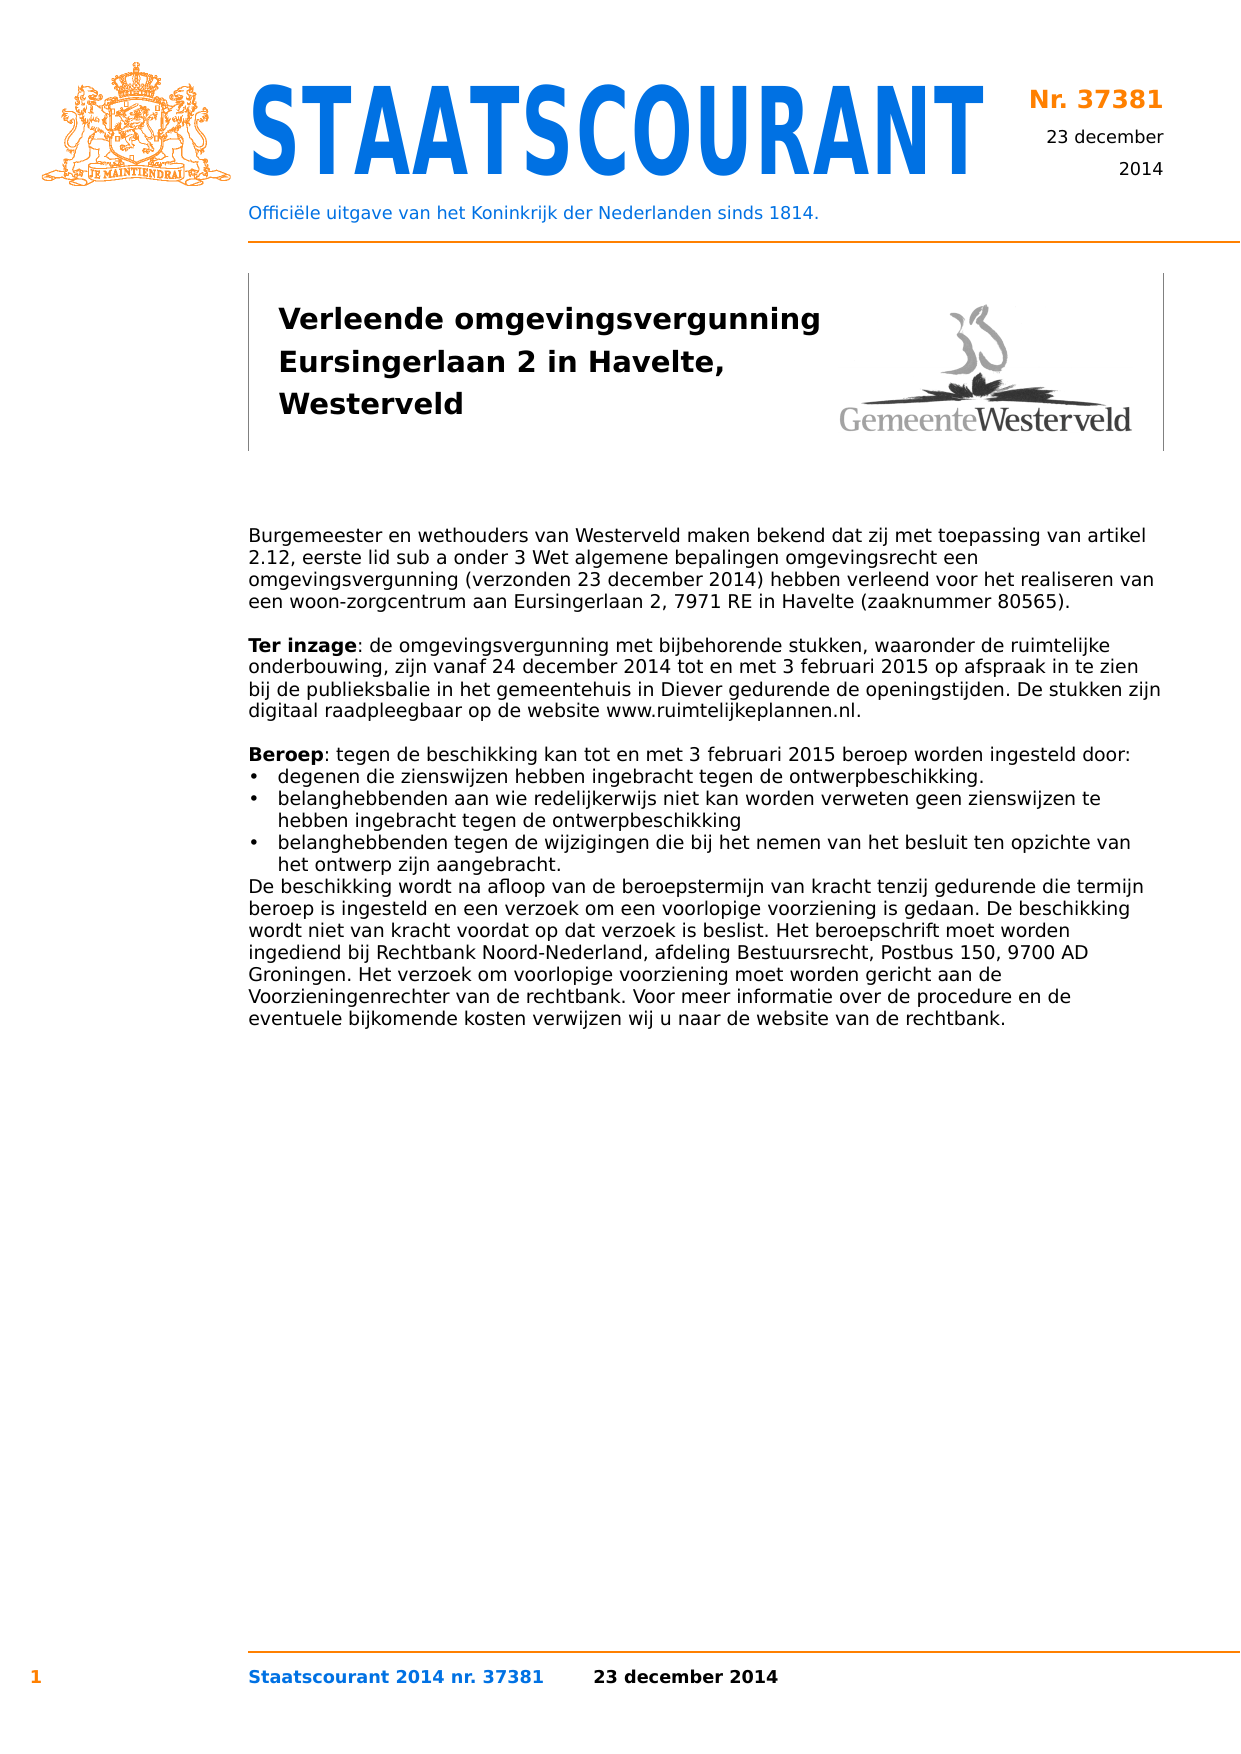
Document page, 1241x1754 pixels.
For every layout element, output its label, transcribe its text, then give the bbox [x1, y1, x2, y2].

table_cell Officiële uitgave van het Koninkrijk der Nederlanden sinds 1814. [248, 203, 1240, 241]
text Burgemeester en wethouders van Westerveld maken bekend dat zij met toepassing van artikel 2.12, eerste lid sub a onder 3 Wet algemene bepalingen omgevingsrecht een omgevingsvergunning (verzonden 23 december 2014) hebben verleend voor het realiseren van een woon-zorgcentrum aan Eursingerlaan 2, 7971 RE in Havelte (zaaknummer 80565). [248, 525, 1163, 613]
text Beroep: tegen de beschikking kan tot en met 3 februari 2015 beroep worden ingesteld door: [248, 744, 1163, 766]
text • degenen die zienswijzen hebben ingebracht tegen de ontwerpbeschikking. [248, 766, 1163, 788]
text • belanghebbenden tegen de wijzigingen die bij het nemen van het besluit ten opzichte van het ontwerp zijn aangebracht. [248, 832, 1163, 876]
text • belanghebbenden aan wie redelijkerwijs niet kan worden verweten geen zienswijzen te hebben ingebracht tegen de ontwerpbeschikking [248, 788, 1163, 832]
table_header [25, 62, 248, 241]
text Ter inzage: de omgevingsvergunning met bijbehorende stukken, waaronder de ruimtelijke onderbouwing, zijn vanaf 24 december 2014 tot en met 3 februari 2015 op afspraak in te zien bij de publieksbalie in het gemeentehuis in Diever gedurende de openingstijden. De stukken zijn digitaal raadpleegbaar op de website www.ruimtelijkeplannen.nl. [248, 634, 1163, 722]
picture [838, 302, 1134, 433]
table_header Nr. 37381 [998, 62, 1240, 121]
text De beschikking wordt na afloop van de beroepstermijn van kracht tenzij gedurende die termijn beroep is ingesteld en een verzoek om een voorlopige voorziening is gedaan. De beschikking wordt niet van kracht voordat op dat verzoek is beslist. Het beroepschrift moet worden ingediend bij Rechtbank Noord-Nederland, afdeling Bestuursrecht, Postbus 150, 9700 AD Groningen. Het verzoek om voorlopige voorziening moet worden gericht aan de Voorzieningenrechter van de rechtbank. Voor meer informatie over de procedure en de eventuele bijkomende kosten verwijzen wij u naar de website van de rechtbank. [248, 876, 1163, 1030]
subtitle Verleende omgevingsvergunning Eursingerlaan 2 in Havelte, Westerveld [249, 273, 1163, 451]
picture [41, 62, 231, 186]
table_cell 23 december [998, 121, 1240, 153]
table_header STAATSCOURANT [248, 62, 998, 203]
table_cell 2014 [998, 153, 1240, 203]
